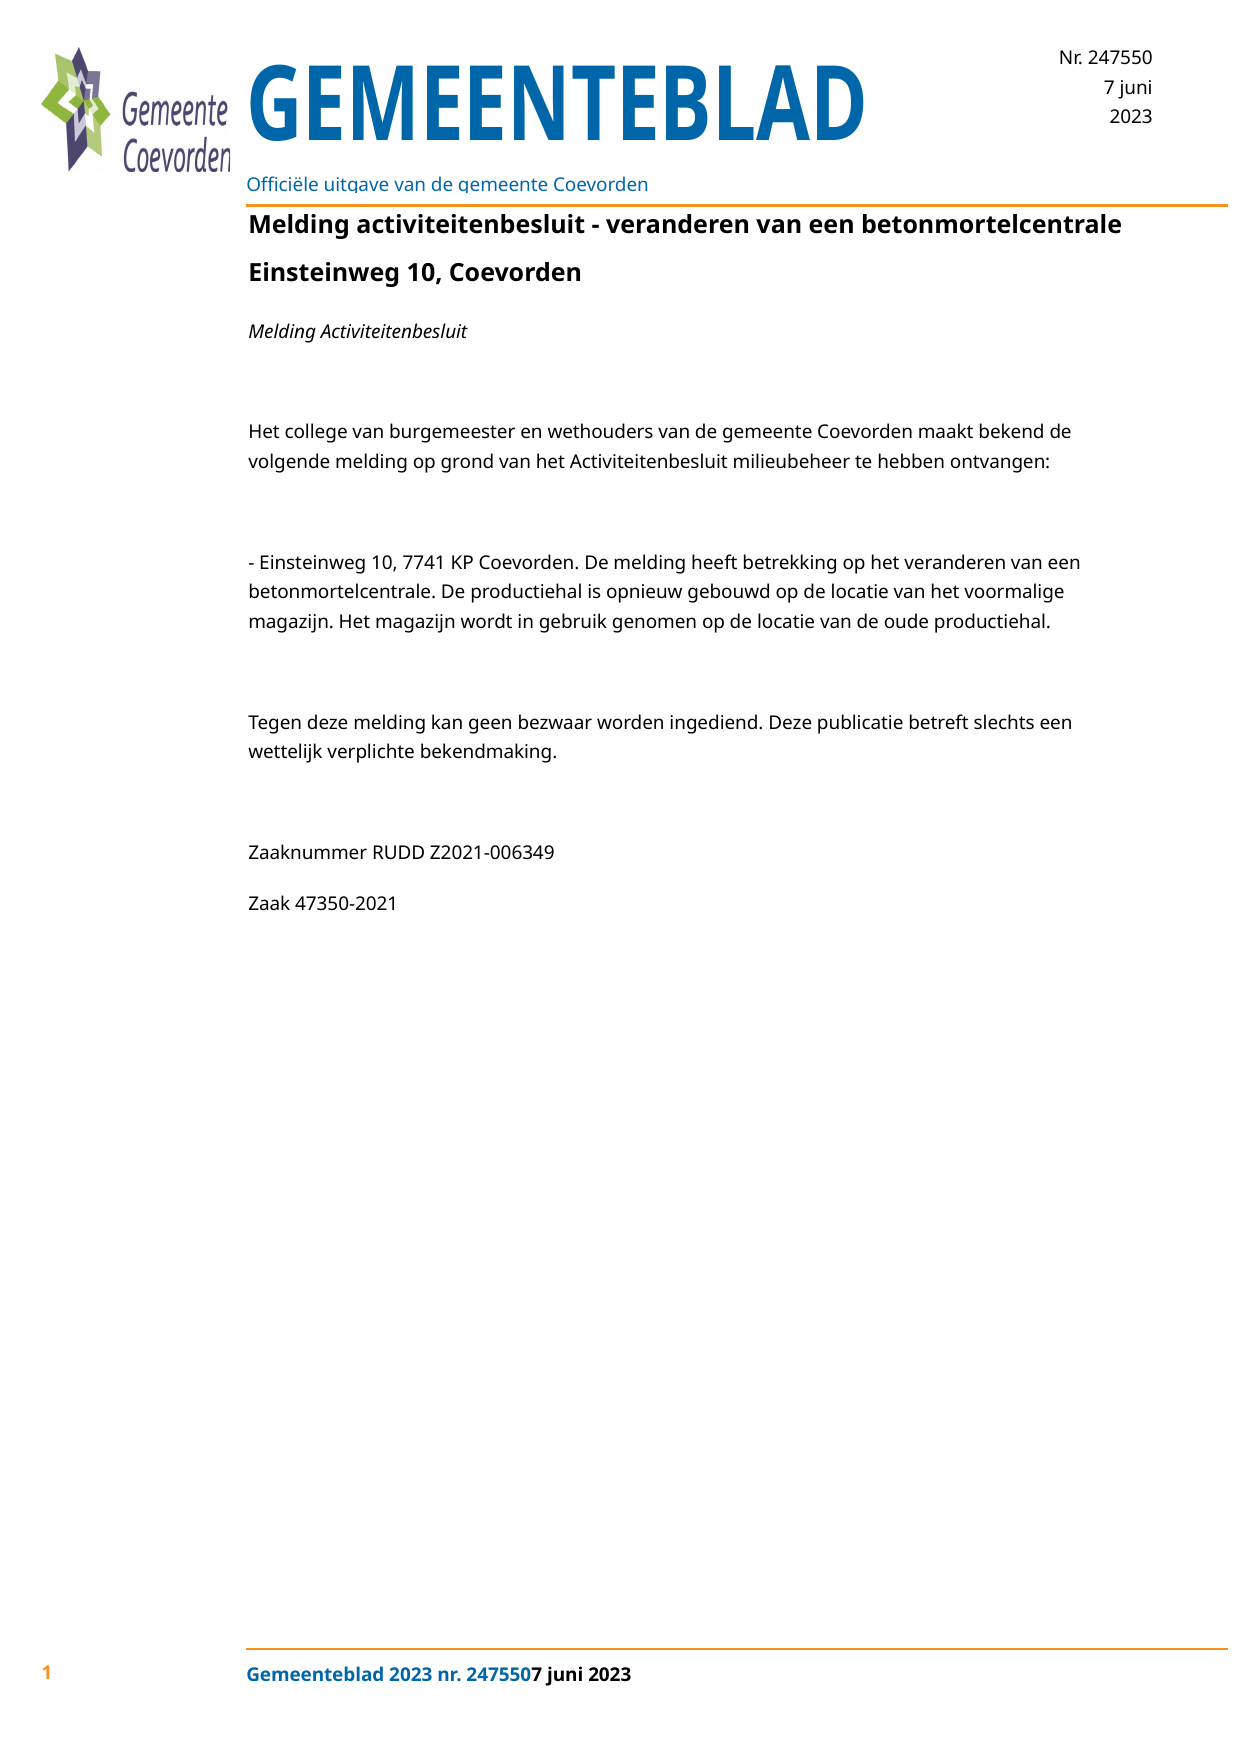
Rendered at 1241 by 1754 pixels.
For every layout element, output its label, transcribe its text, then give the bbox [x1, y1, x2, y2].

picture [41, 47, 231, 172]
text Zaaknummer RUDD Z2021-006349 [248, 839, 1152, 865]
text Melding Activiteitenbesluit [248, 318, 1152, 344]
text Tegen deze melding kan geen bezwaar worden ingediend. Deze publicatie betreft slechts een wettelijk verplichte bekendmaking. [248, 709, 1152, 764]
text - Einsteinweg 10, 7741 KP Coevorden. De melding heeft betrekking op het veranderen van een betonmortelcentrale. De productiehal is opnieuw gebouwd op de locatie van het voormalige magazijn. Het magazijn wordt in gebruik genomen op de locatie van de oude productiehal. [248, 549, 1152, 634]
text Zaak 47350-2021 [248, 890, 1152, 916]
text Het college van burgemeester en wethouders van de gemeente Coevorden maakt bekend de volgende melding op grond van het Activiteitenbesluit milieubeheer te hebben ontvangen: [248, 419, 1152, 474]
text Melding activiteitenbesluit - veranderen van een betonmortelcentrale Einsteinweg 10, Coevorden [248, 207, 1152, 288]
